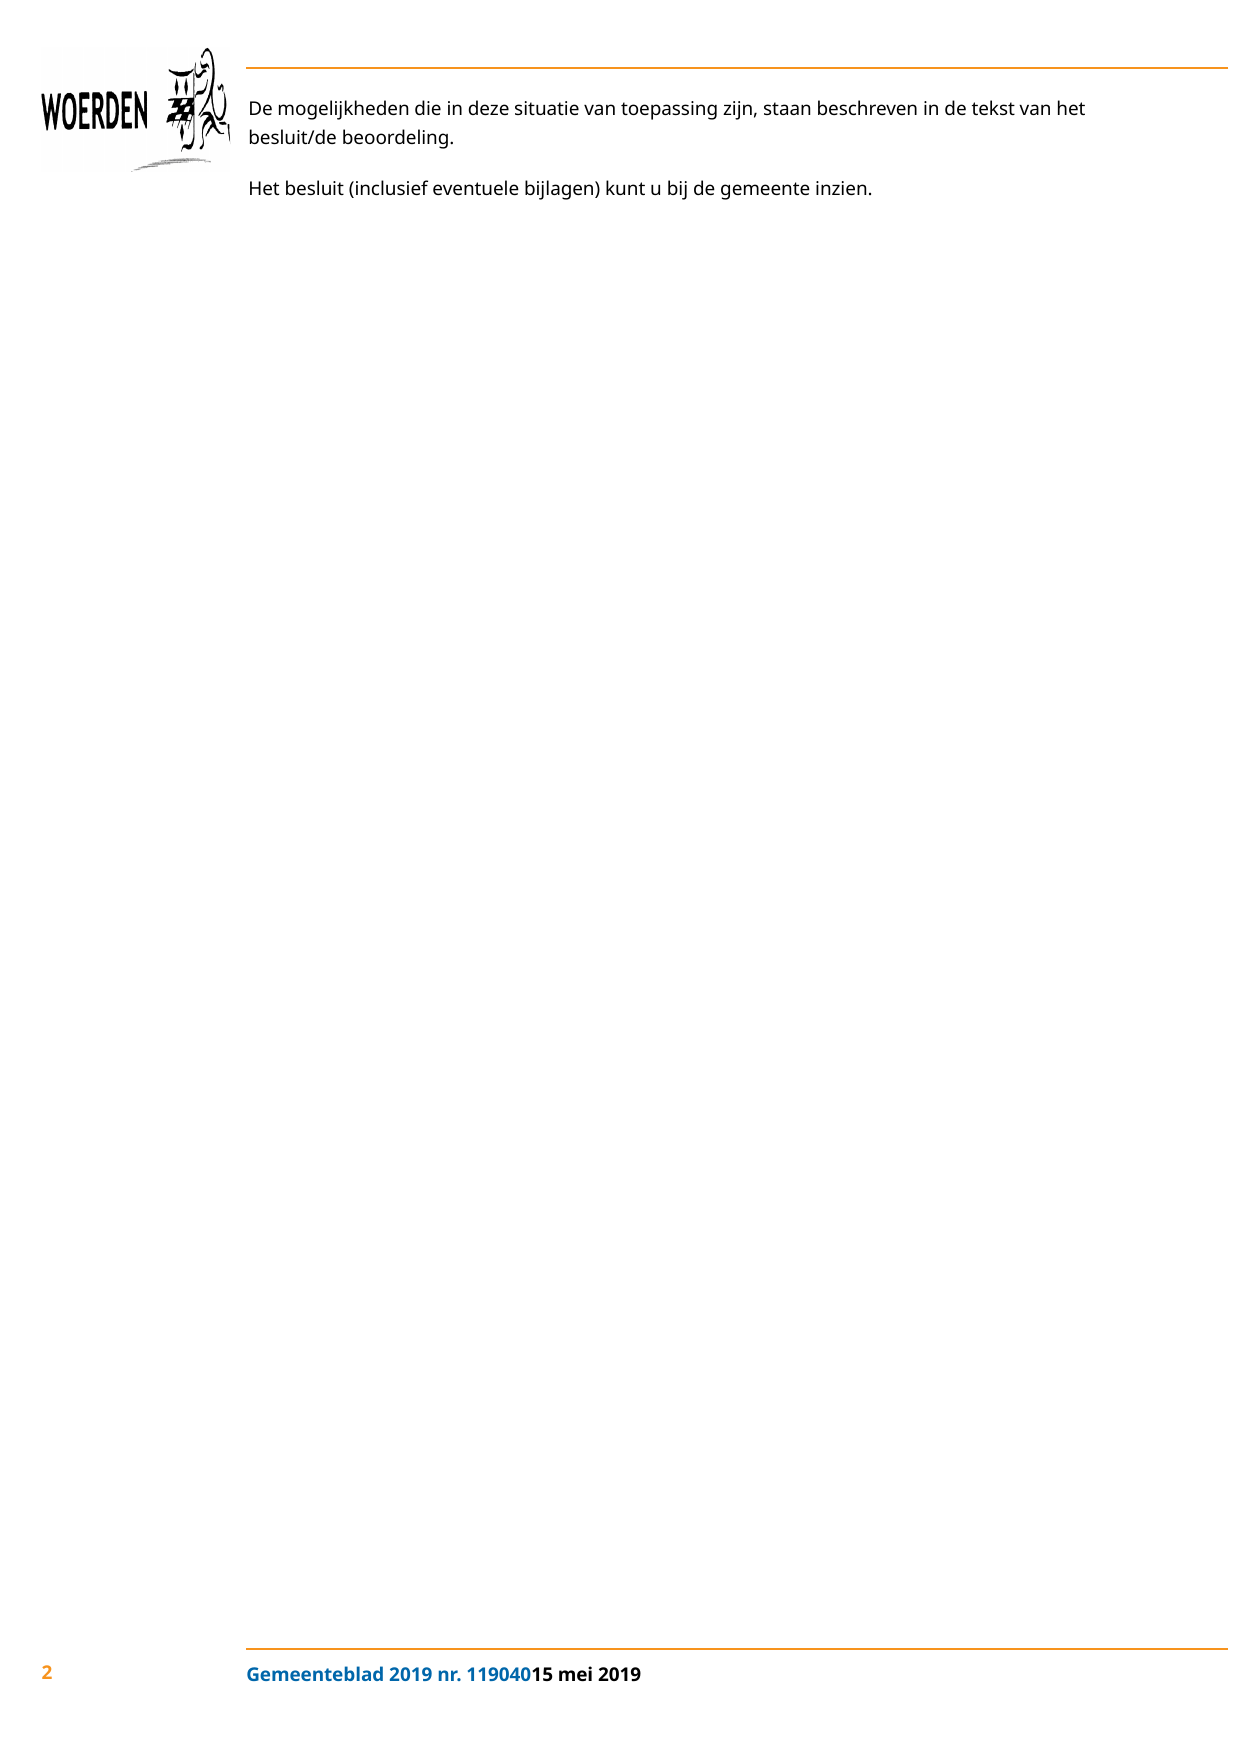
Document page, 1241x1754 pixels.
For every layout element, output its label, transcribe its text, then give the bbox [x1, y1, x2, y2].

picture [41, 47, 231, 172]
text De mogelijkheden die in deze situatie van toepassing zijn, staan beschreven in de tekst van het besluit/de beoordeling. [248, 95, 1152, 150]
text Het besluit (inclusief eventuele bijlagen) kunt u bij de gemeente inzien. [248, 175, 1152, 201]
